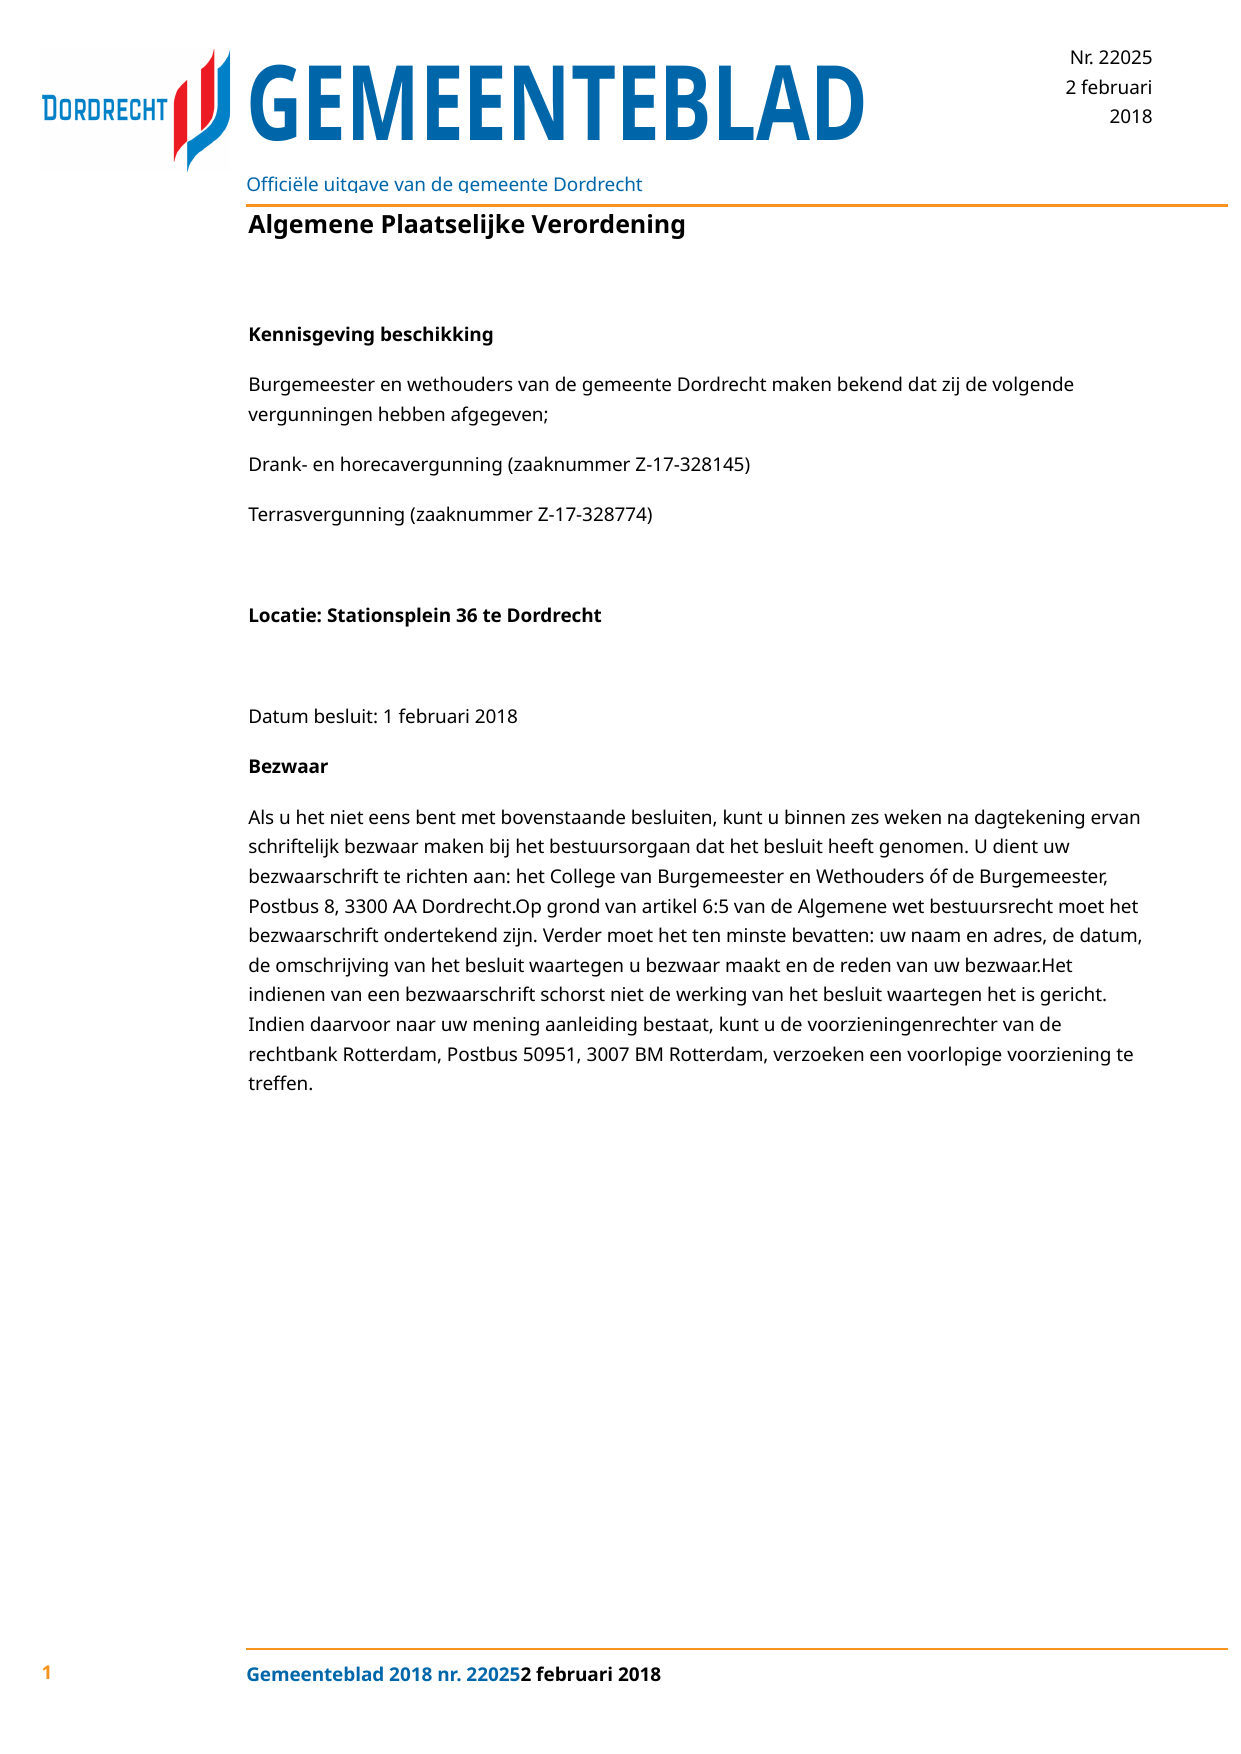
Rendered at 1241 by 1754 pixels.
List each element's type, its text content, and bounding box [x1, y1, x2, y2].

text Als u het niet eens bent met bovenstaande besluiten, kunt u binnen zes weken na dagtekening ervan schriftelijk bezwaar maken bij het bestuursorgaan dat het besluit heeft genomen. U dient uw bezwaarschrift te richten aan: het College van Burgemeester en Wethouders óf de Burgemeester, Postbus 8, 3300 AA Dordrecht.Op grond van artikel 6:5 van de Algemene wet bestuursrecht moet het bezwaarschrift ondertekend zijn. Verder moet het ten minste bevatten: uw naam en adres, de datum, de omschrijving van het besluit waartegen u bezwaar maakt en de reden van uw bezwaar.Het indienen van een bezwaarschrift schorst niet de werking van het besluit waartegen het is gericht. Indien daarvoor naar uw mening aanleiding bestaat, kunt u de voorzieningenrechter van de rechtbank Rotterdam, Postbus 50951, 3007 BM Rotterdam, verzoeken een voorlopige voorziening te treffen. [248, 804, 1152, 1096]
text Datum besluit: 1 februari 2018 [248, 703, 1152, 729]
text Bezwaar [248, 754, 1152, 779]
text Locatie: Stationsplein 36 te Dordrecht [248, 602, 1152, 628]
picture [41, 47, 231, 172]
text Burgemeester en wethouders van de gemeente Dordrecht maken bekend dat zij de volgende vergunningen hebben afgegeven; [248, 371, 1152, 426]
text Terrasvergunning (zaaknummer Z-17-328774) [248, 502, 1152, 527]
text Kennisgeving beschikking [248, 321, 1152, 346]
text Drank- en horecavergunning (zaaknummer Z-17-328145) [248, 451, 1152, 477]
text Algemene Plaatselijke Verordening [248, 207, 1152, 241]
